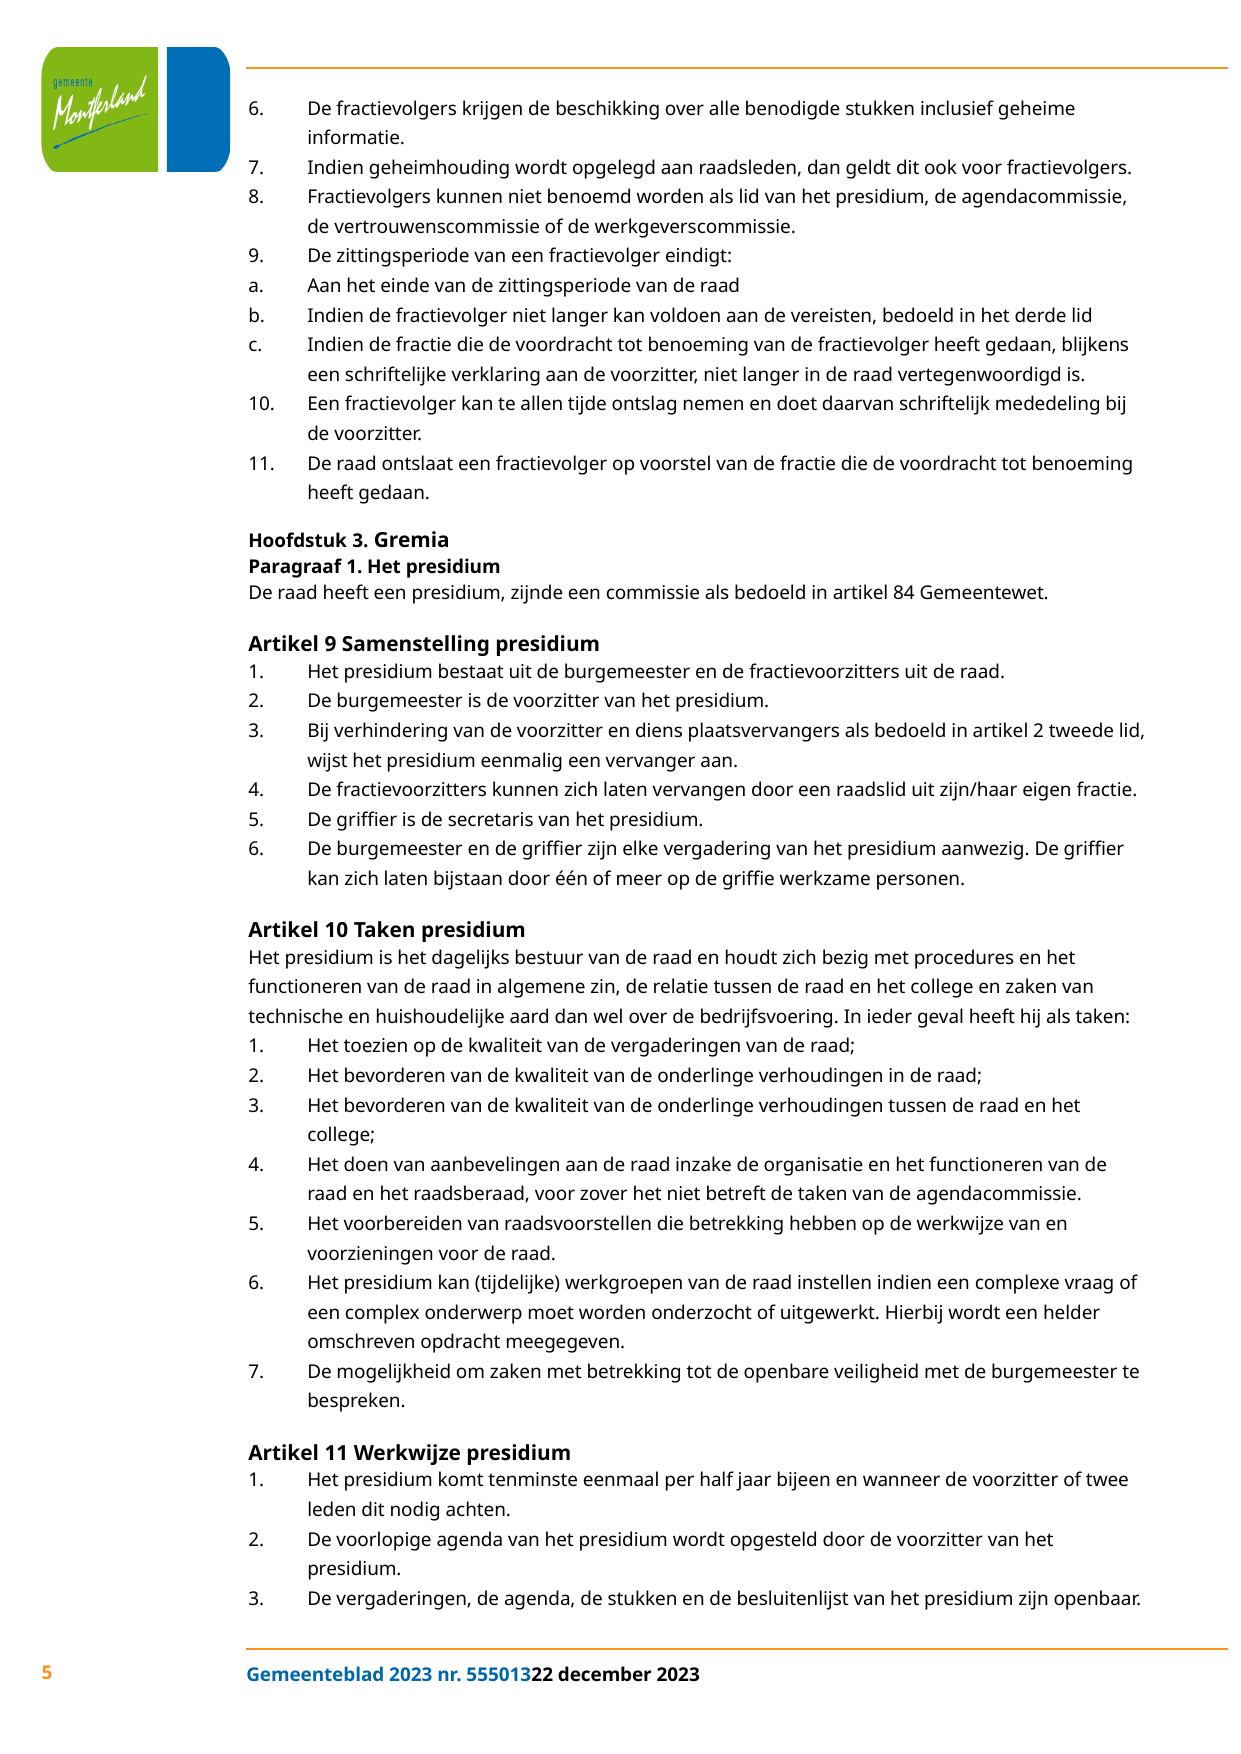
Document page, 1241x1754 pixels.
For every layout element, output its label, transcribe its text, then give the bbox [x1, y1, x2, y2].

list De fractievoorzitters kunnen zich laten vervangen door een raadslid uit zijn/haar eigen fractie. [248, 776, 1152, 802]
text Paragraaf 1. Het presidium [248, 553, 1152, 579]
list Het toezien op de kwaliteit van de vergaderingen van de raad; [248, 1033, 1152, 1058]
picture [41, 47, 231, 172]
list De zittingsperiode van een fractievolger eindigt: [248, 243, 1152, 268]
list De mogelijkheid om zaken met betrekking tot de openbare veiligheid met de burgemeester te bespreken. [248, 1358, 1152, 1413]
list De vergaderingen, de agenda, de stukken en de besluitenlijst van het presidium zijn openbaar. [248, 1585, 1152, 1611]
list Het bevorderen van de kwaliteit van de onderlinge verhoudingen tussen de raad en het college; [248, 1092, 1152, 1147]
list De fractievolgers krijgen de beschikking over alle benodigde stukken inclusief geheime informatie. [248, 95, 1152, 150]
list De griffier is de secretaris van het presidium. [248, 806, 1152, 832]
list Het presidium bestaat uit de burgemeester en de fractievoorzitters uit de raad. [248, 658, 1152, 684]
list Aan het einde van de zittingsperiode van de raad [248, 272, 1152, 298]
text Artikel 11 Werkwijze presidium [248, 1438, 1152, 1467]
list Fractievolgers kunnen niet benoemd worden als lid van het presidium, de agendacommissie, de vertrouwenscommissie of de werkgeverscommissie. [248, 183, 1152, 239]
list De raad ontslaat een fractievolger op voorstel van de fractie die de voordracht tot benoeming heeft gedaan. [248, 450, 1152, 505]
list Een fractievolger kan te allen tijde ontslag nemen en doet daarvan schriftelijk mededeling bij de voorzitter. [248, 391, 1152, 446]
list Het doen van aanbevelingen aan de raad inzake de organisatie en het functioneren van de raad en het raadsberaad, voor zover het niet betreft de taken van de agendacommissie. [248, 1151, 1152, 1206]
list Het bevorderen van de kwaliteit van de onderlinge verhoudingen in de raad; [248, 1062, 1152, 1088]
list De voorlopige agenda van het presidium wordt opgesteld door de voorzitter van het presidium. [248, 1526, 1152, 1581]
text Het presidium is het dagelijks bestuur van de raad en houdt zich bezig met procedures en het functioneren van de raad in algemene zin, de relatie tussen de raad en het college en zaken van technische en huishoudelijke aard dan wel over de bedrijfsvoering. In ieder geval heeft hij als taken: [248, 944, 1152, 1029]
text Hoofdstuk 3. Gremia [248, 525, 1152, 553]
list De burgemeester en de griffier zijn elke vergadering van het presidium aanwezig. De griffier kan zich laten bijstaan door één of meer op de griffie werkzame personen. [248, 836, 1152, 891]
list Het voorbereiden van raadsvoorstellen die betrekking hebben op de werkwijze van en voorzieningen voor de raad. [248, 1210, 1152, 1266]
list De burgemeester is de voorzitter van het presidium. [248, 688, 1152, 713]
list Indien geheimhouding wordt opgelegd aan raadsleden, dan geldt dit ook voor fractievolgers. [248, 154, 1152, 180]
list Indien de fractie die de voordracht tot benoeming van de fractievolger heeft gedaan, blijkens een schriftelijke verklaring aan de voorzitter, niet langer in de raad vertegenwoordigd is. [248, 331, 1152, 387]
list Indien de fractievolger niet langer kan voldoen aan de vereisten, bedoeld in het derde lid [248, 302, 1152, 328]
text Artikel 9 Samenstelling presidium [248, 629, 1152, 658]
list Bij verhindering van de voorzitter en diens plaatsvervangers als bedoeld in artikel 2 tweede lid, wijst het presidium eenmalig een vervanger aan. [248, 717, 1152, 772]
text Artikel 10 Taken presidium [248, 916, 1152, 944]
list Het presidium komt tenminste eenmaal per half jaar bijeen en wanneer de voorzitter of twee leden dit nodig achten. [248, 1467, 1152, 1522]
text De raad heeft een presidium, zijnde een commissie als bedoeld in artikel 84 Gemeentewet. [248, 579, 1152, 605]
list Het presidium kan (tijdelijke) werkgroepen van de raad instellen indien een complexe vraag of een complex onderwerp moet worden onderzocht of uitgewerkt. Hierbij wordt een helder omschreven opdracht meegegeven. [248, 1269, 1152, 1354]
